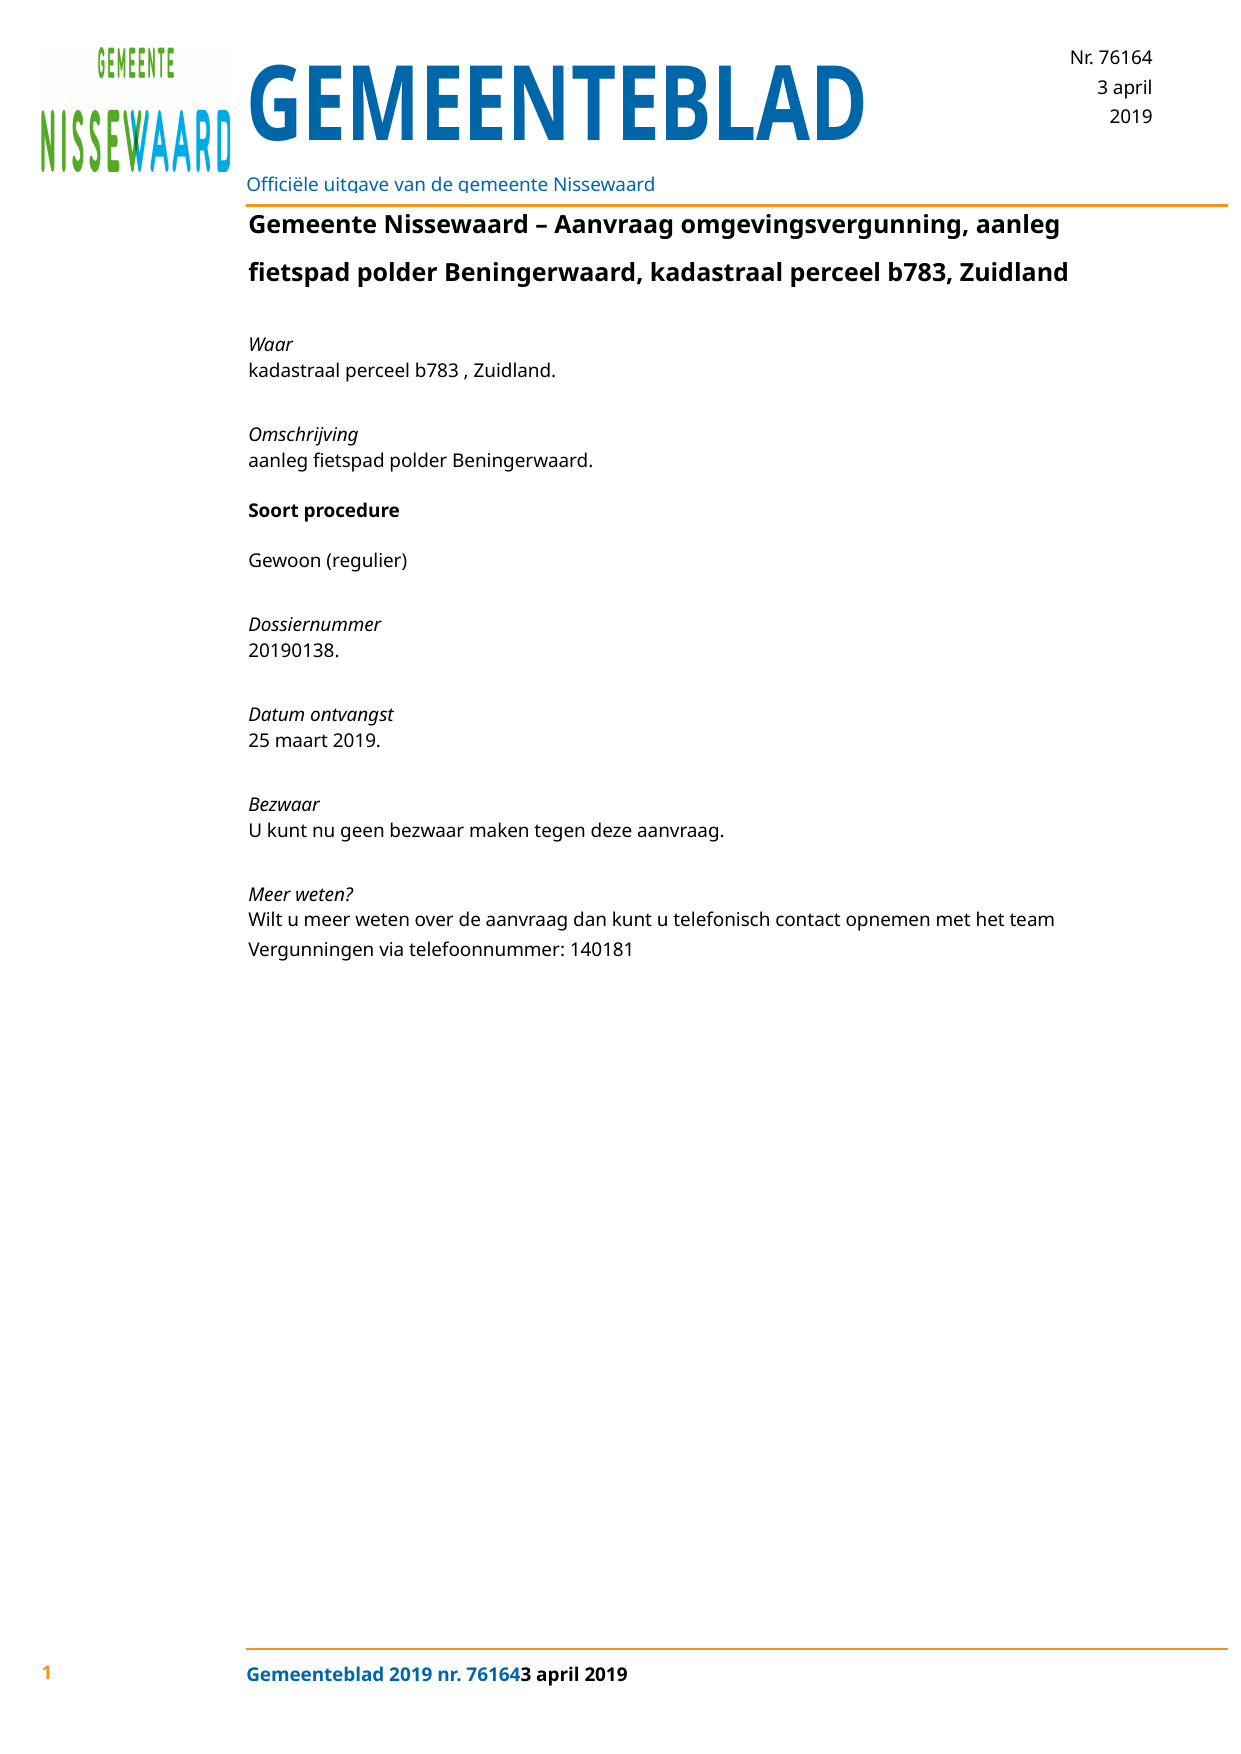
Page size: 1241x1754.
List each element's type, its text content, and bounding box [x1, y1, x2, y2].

picture [154, 157, 165, 172]
text U kunt nu geen bezwaar maken tegen deze aanvraag. [248, 817, 1152, 842]
text aanleg fietspad polder Beningerwaard. [248, 447, 1152, 473]
text Gemeente Nissewaard – Aanvraag omgevingsvergunning, aanleg fietspad polder Beningerwaard, kadastraal perceel b783, Zuidland [248, 207, 1152, 288]
text 20190138. [248, 637, 1152, 663]
text Dossiernummer [248, 612, 1152, 637]
picture [200, 151, 206, 172]
picture [222, 122, 227, 160]
text Wilt u meer weten over de aanvraag dan kunt u telefonisch contact opnemen met het team Vergunningen via telefoonnummer: 140181 [248, 906, 1152, 962]
text Soort procedure [248, 497, 1152, 523]
text Datum ontvangst [248, 701, 1152, 727]
picture [176, 157, 187, 172]
text Waar [248, 331, 1152, 357]
text Bezwaar [248, 791, 1152, 817]
text 25 maart 2019. [248, 727, 1152, 753]
text Gewoon (regulier) [248, 548, 1152, 573]
text Meer weten? [248, 881, 1152, 906]
picture [201, 122, 206, 138]
text kadastraal perceel b783 , Zuidland. [248, 357, 1152, 383]
picture [41, 47, 231, 172]
text Omschrijving [248, 421, 1152, 447]
